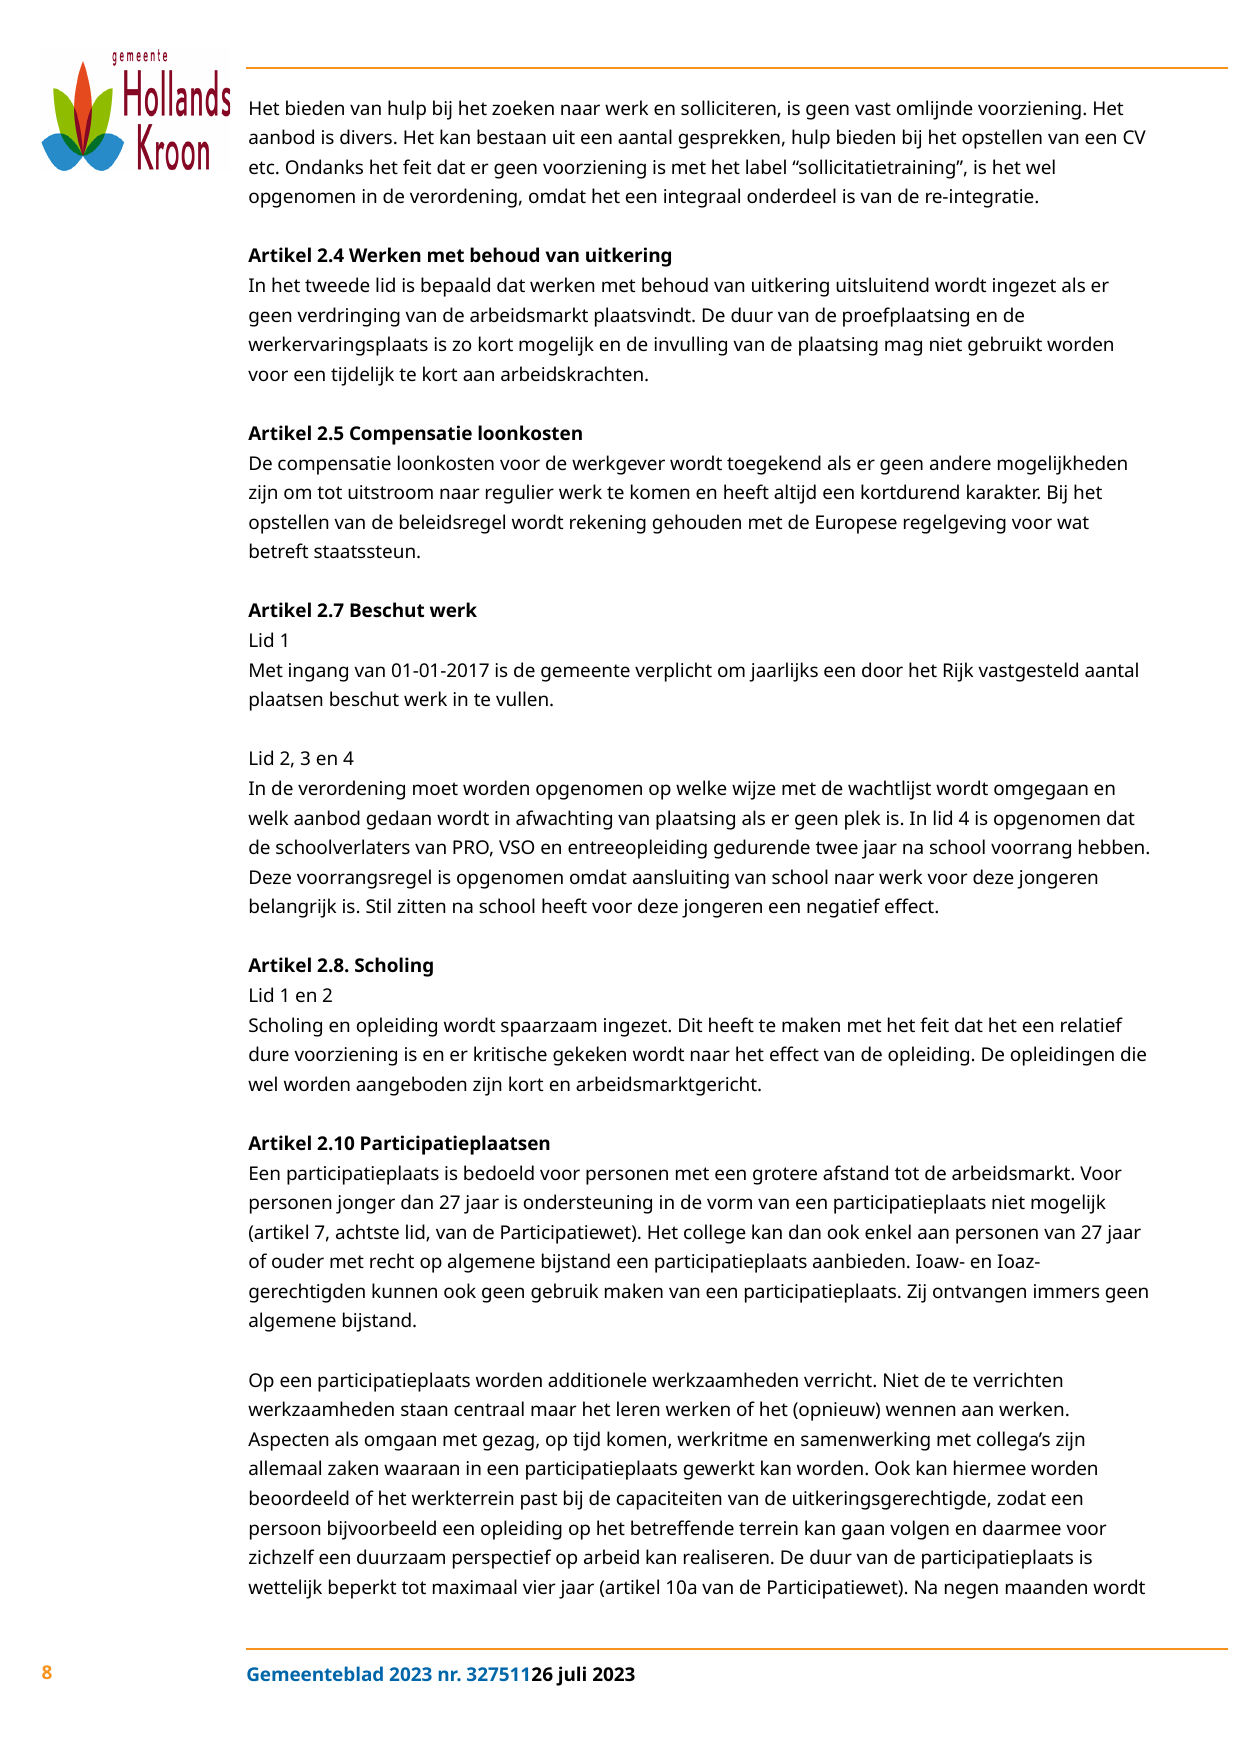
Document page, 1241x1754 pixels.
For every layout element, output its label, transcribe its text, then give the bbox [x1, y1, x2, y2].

text Artikel 2.5 Compensatie loonkosten [248, 420, 1152, 446]
text Artikel 2.10 Participatieplaatsen [248, 1130, 1152, 1156]
text Lid 1 en 2 [248, 982, 1152, 1008]
text Artikel 2.8. Scholing [248, 953, 1152, 978]
text Scholing en opleiding wordt spaarzaam ingezet. Dit heeft te maken met het feit dat het een relatief dure voorziening is en er kritische gekeken wordt naar het effect van de opleiding. De opleidingen die wel worden aangeboden zijn kort en arbeidsmarktgericht. [248, 1012, 1152, 1097]
text Lid 2, 3 en 4 [248, 746, 1152, 771]
text Het bieden van hulp bij het zoeken naar werk en solliciteren, is geen vast omlijnde voorziening. Het aanbod is divers. Het kan bestaan uit een aantal gesprekken, hulp bieden bij het opstellen van een CV etc. Ondanks het feit dat er geen voorziening is met het label “sollicitatietraining”, is het wel opgenomen in de verordening, omdat het een integraal onderdeel is van de re-integratie. [248, 95, 1152, 209]
text Op een participatieplaats worden additionele werkzaamheden verricht. Niet de te verrichten werkzaamheden staan centraal maar het leren werken of het (opnieuw) wennen aan werken. Aspecten als omgaan met gezag, op tijd komen, werkritme en samenwerking met collega’s zijn allemaal zaken waaraan in een participatieplaats gewerkt kan worden. Ook kan hiermee worden beoordeeld of het werkterrein past bij de capaciteiten van de uitkeringsgerechtigde, zodat een persoon bijvoorbeeld een opleiding op het betreffende terrein kan gaan volgen en daarmee voor zichzelf een duurzaam perspectief op arbeid kan realiseren. De duur van de participatieplaats is wettelijk beperkt tot maximaal vier jaar (artikel 10a van de Participatiewet). Na negen maanden wordt [248, 1367, 1152, 1600]
text De compensatie loonkosten voor de werkgever wordt toegekend als er geen andere mogelijkheden zijn om tot uitstroom naar regulier werk te komen en heeft altijd een kortdurend karakter. Bij het opstellen van de beleidsregel wordt rekening gehouden met de Europese regelgeving voor wat betreft staatssteun. [248, 450, 1152, 564]
text Artikel 2.7 Beschut werk [248, 598, 1152, 623]
text Een participatieplaats is bedoeld voor personen met een grotere afstand tot de arbeidsmarkt. Voor personen jonger dan 27 jaar is ondersteuning in de vorm van een participatieplaats niet mogelijk (artikel 7, achtste lid, van de Participatiewet). Het college kan dan ook enkel aan personen van 27 jaar of ouder met recht op algemene bijstand een participatieplaats aanbieden. Ioaw- en Ioaz-gerechtigden kunnen ook geen gebruik maken van een participatieplaats. Zij ontvangen immers geen algemene bijstand. [248, 1160, 1152, 1333]
picture [41, 47, 231, 172]
text Artikel 2.4 Werken met behoud van uitkering [248, 243, 1152, 268]
text In de verordening moet worden opgenomen op welke wijze met de wachtlijst wordt omgegaan en welk aanbod gedaan wordt in afwachting van plaatsing als er geen plek is. In lid 4 is opgenomen dat de schoolverlaters van PRO, VSO en entreeopleiding gedurende twee jaar na school voorrang hebben. Deze voorrangsregel is opgenomen omdat aansluiting van school naar werk voor deze jongeren belangrijk is. Stil zitten na school heeft voor deze jongeren een negatief effect. [248, 775, 1152, 919]
text In het tweede lid is bepaald dat werken met behoud van uitkering uitsluitend wordt ingezet als er geen verdringing van de arbeidsmarkt plaatsvindt. De duur van de proefplaatsing en de werkervaringsplaats is zo kort mogelijk en de invulling van de plaatsing mag niet gebruikt worden voor een tijdelijk te kort aan arbeidskrachten. [248, 272, 1152, 387]
text Met ingang van 01-01-2017 is de gemeente verplicht om jaarlijks een door het Rijk vastgesteld aantal plaatsen beschut werk in te vullen. [248, 657, 1152, 712]
text Lid 1 [248, 627, 1152, 653]
